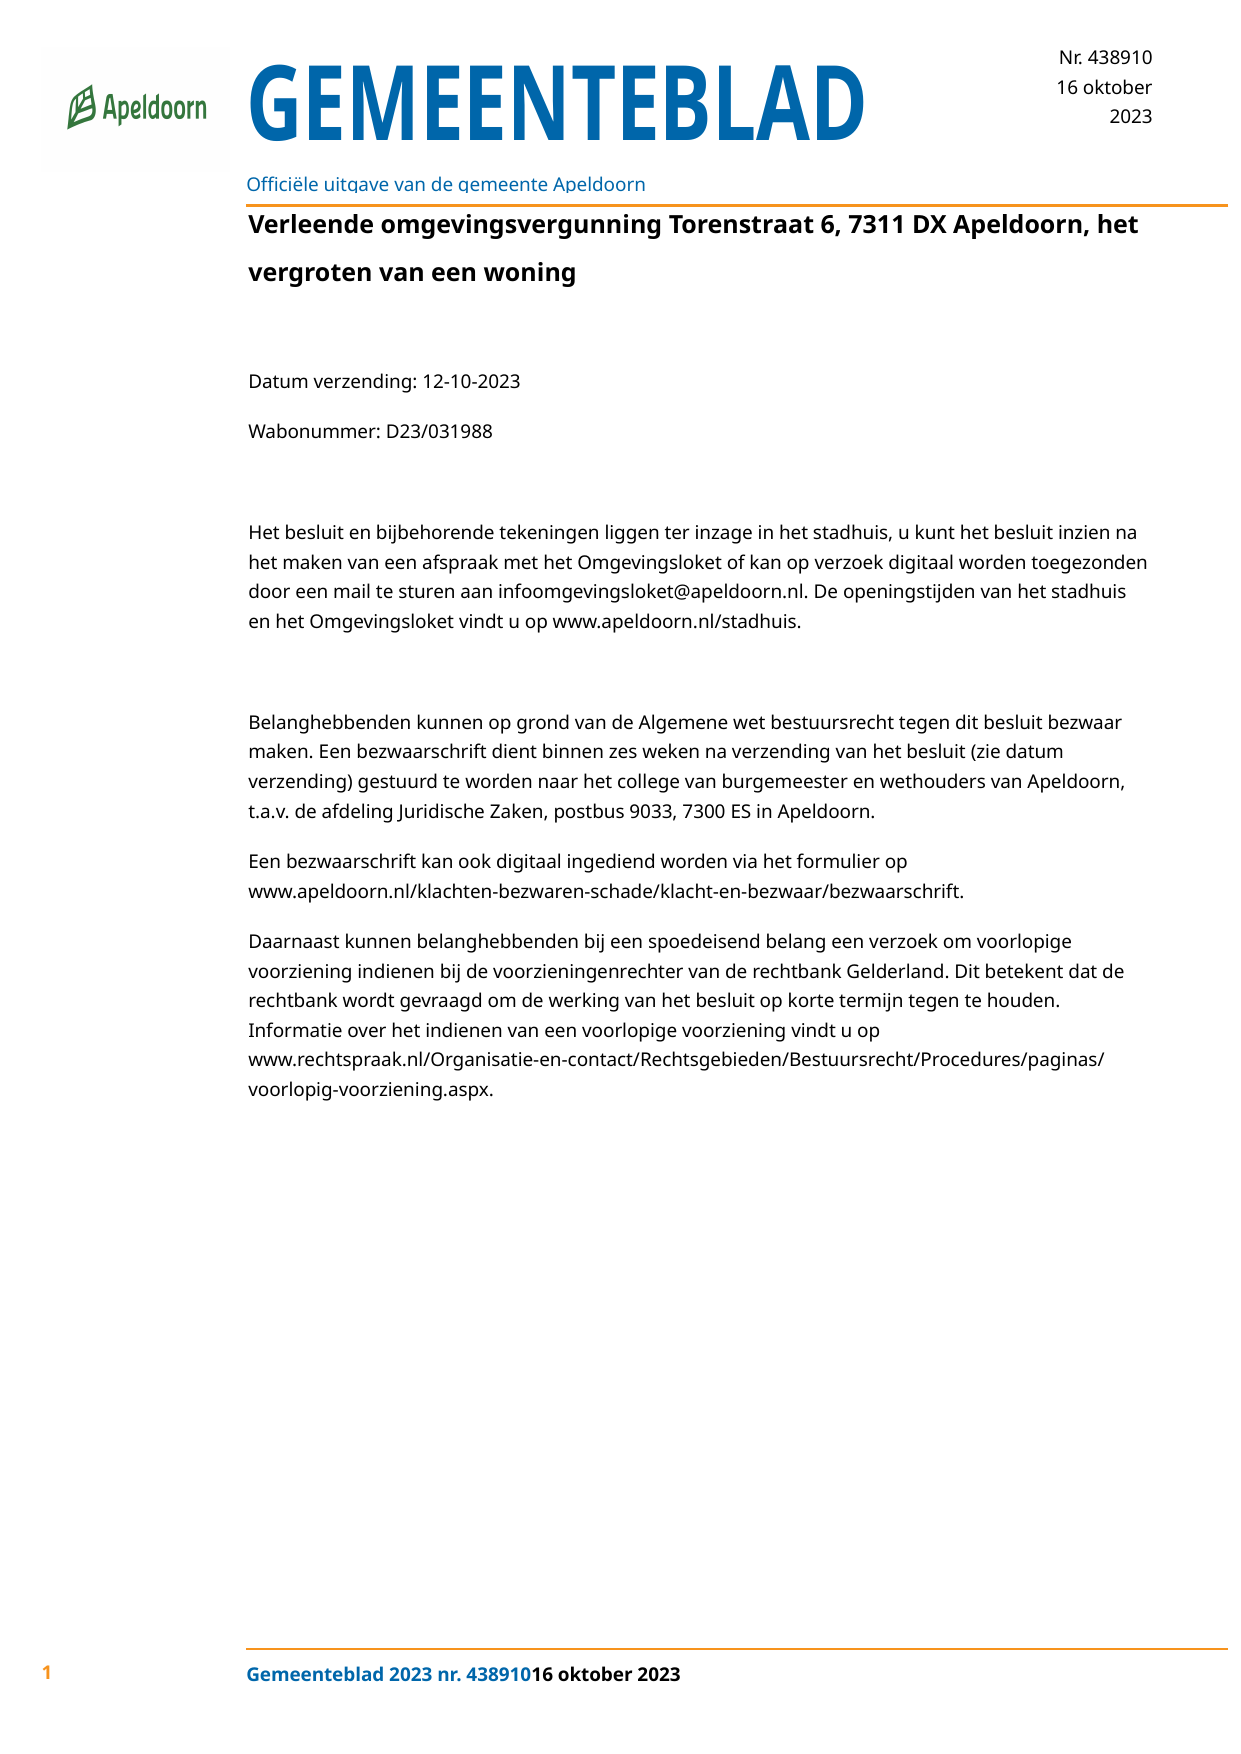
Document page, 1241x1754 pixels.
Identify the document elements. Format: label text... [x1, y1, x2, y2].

text Daarnaast kunnen belanghebbenden bij een spoedeisend belang een verzoek om voorlopige voorziening indienen bij de voorzieningenrechter van de rechtbank Gelderland. Dit betekent dat de rechtbank wordt gevraagd om de werking van het besluit op korte termijn tegen te houden. Informatie over het indienen van een voorlopige voorziening vindt u op www.rechtspraak.nl/Organisatie-en-contact/Rechtsgebieden/Bestuursrecht/Procedures/paginas/voorlopig-voorziening.aspx. [248, 928, 1152, 1102]
text Belanghebbenden kunnen op grond van de Algemene wet bestuursrecht tegen dit besluit bezwaar maken. Een bezwaarschrift dient binnen zes weken na verzending van het besluit (zie datum verzending) gestuurd te worden naar het college van burgemeester en wethouders van Apeldoorn, t.a.v. de afdeling Juridische Zaken, postbus 9033, 7300 ES in Apeldoorn. [248, 709, 1152, 824]
text Datum verzending: 12-10-2023 [248, 368, 1152, 394]
text Een bezwaarschrift kan ook digitaal ingediend worden via het formulier op www.apeldoorn.nl/klachten-bezwaren-schade/klacht-en-bezwaar/bezwaarschrift. [248, 848, 1152, 904]
text Het besluit en bijbehorende tekeningen liggen ter inzage in het stadhuis, u kunt het besluit inzien na het maken van een afspraak met het Omgevingsloket of kan op verzoek digitaal worden toegezonden door een mail te sturen aan infoomgevingsloket@apeldoorn.nl. De openingstijden van het stadhuis en het Omgevingsloket vindt u op www.apeldoorn.nl/stadhuis. [248, 519, 1152, 634]
text Wabonummer: D23/031988 [248, 419, 1152, 444]
picture [41, 47, 231, 172]
text Verleende omgevingsvergunning Torenstraat 6, 7311 DX Apeldoorn, het vergroten van een woning [248, 207, 1152, 288]
